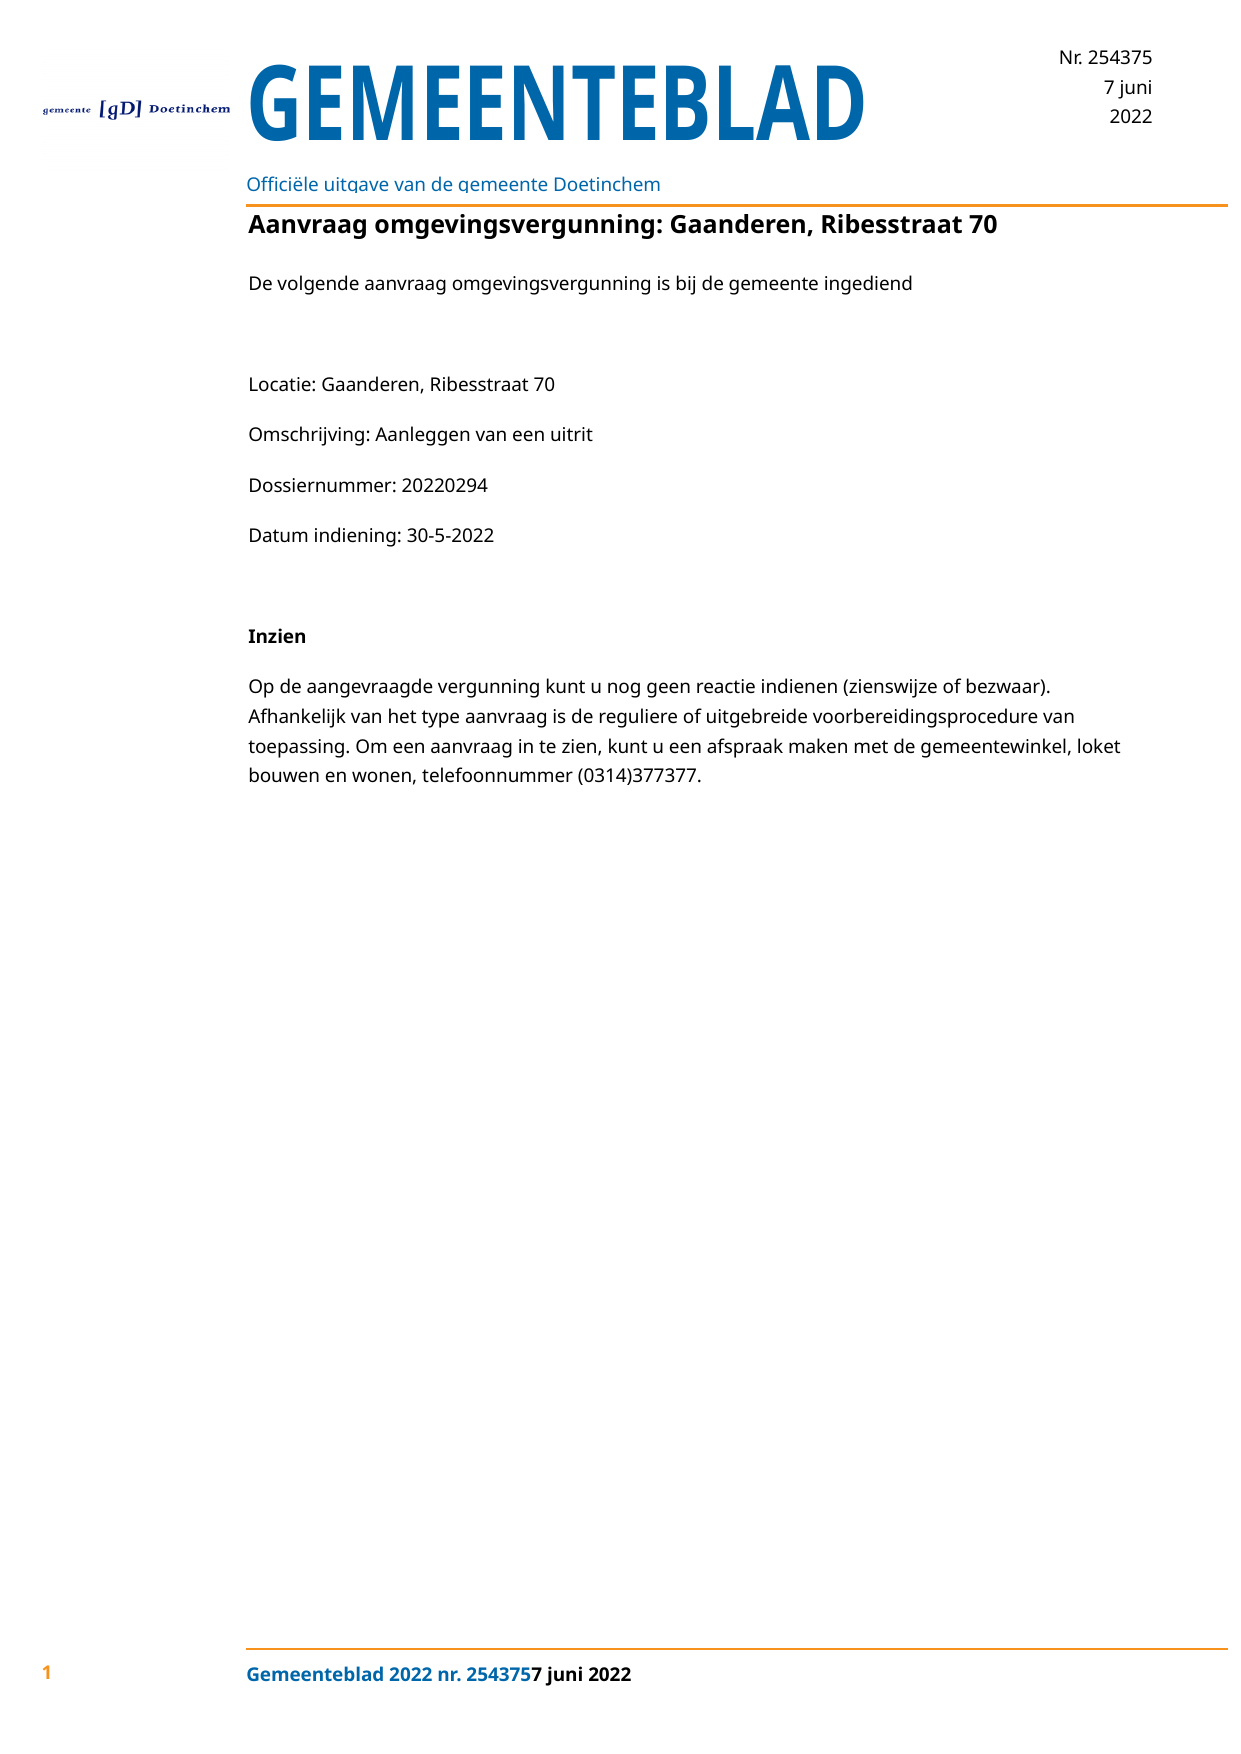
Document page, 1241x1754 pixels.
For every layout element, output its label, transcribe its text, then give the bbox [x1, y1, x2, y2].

picture [41, 47, 231, 172]
text Locatie: Gaanderen, Ribesstraat 70 [248, 371, 1152, 397]
text Op de aangevraagde vergunning kunt u nog geen reactie indienen (zienswijze of bezwaar). Afhankelijk van het type aanvraag is de reguliere of uitgebreide voorbereidingsprocedure van toepassing. Om een aanvraag in te zien, kunt u een afspraak maken met de gemeentewinkel, loket bouwen en wonen, telefoonnummer (0314)377377. [248, 674, 1152, 788]
text Omschrijving: Aanleggen van een uitrit [248, 422, 1152, 447]
text Dossiernummer: 20220294 [248, 472, 1152, 498]
text Aanvraag omgevingsvergunning: Gaanderen, Ribesstraat 70 [248, 207, 1152, 241]
text Inzien [248, 623, 1152, 649]
text De volgende aanvraag omgevingsvergunning is bij de gemeente ingediend [248, 270, 1152, 296]
text Datum indiening: 30-5-2022 [248, 522, 1152, 548]
